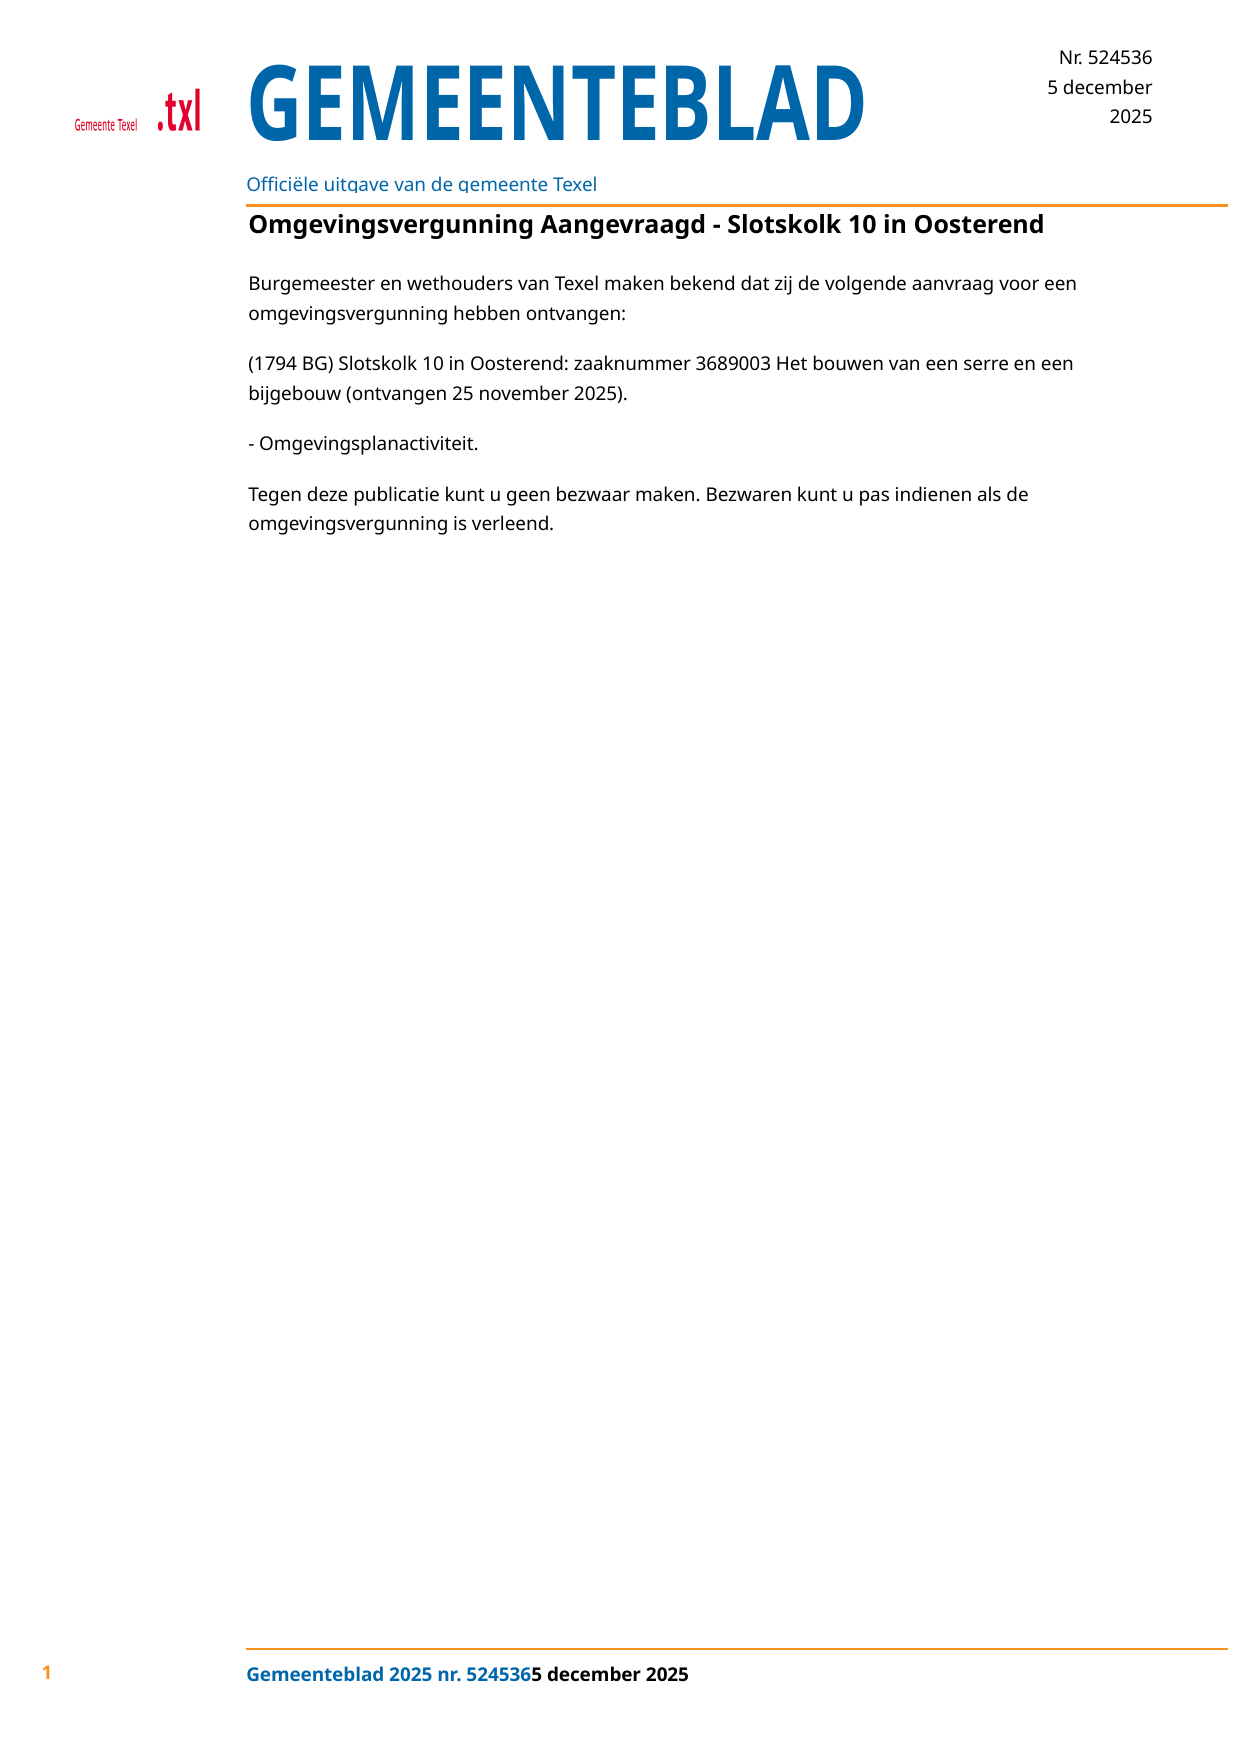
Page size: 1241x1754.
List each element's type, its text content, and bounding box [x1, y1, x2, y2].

text - Omgevingsplanactiviteit. [248, 430, 1152, 456]
picture [41, 47, 231, 172]
text (1794 BG) Slotskolk 10 in Oosterend: zaaknummer 3689003 Het bouwen van een serre en een bijgebouw (ontvangen 25 november 2025). [248, 350, 1152, 406]
text Tegen deze publicatie kunt u geen bezwaar maken. Bezwaren kunt u pas indienen als de omgevingsvergunning is verleend. [248, 481, 1152, 536]
text Burgemeester en wethouders van Texel maken bekend dat zij de volgende aanvraag voor een omgevingsvergunning hebben ontvangen: [248, 270, 1152, 326]
text Omgevingsvergunning Aangevraagd - Slotskolk 10 in Oosterend [248, 207, 1152, 241]
